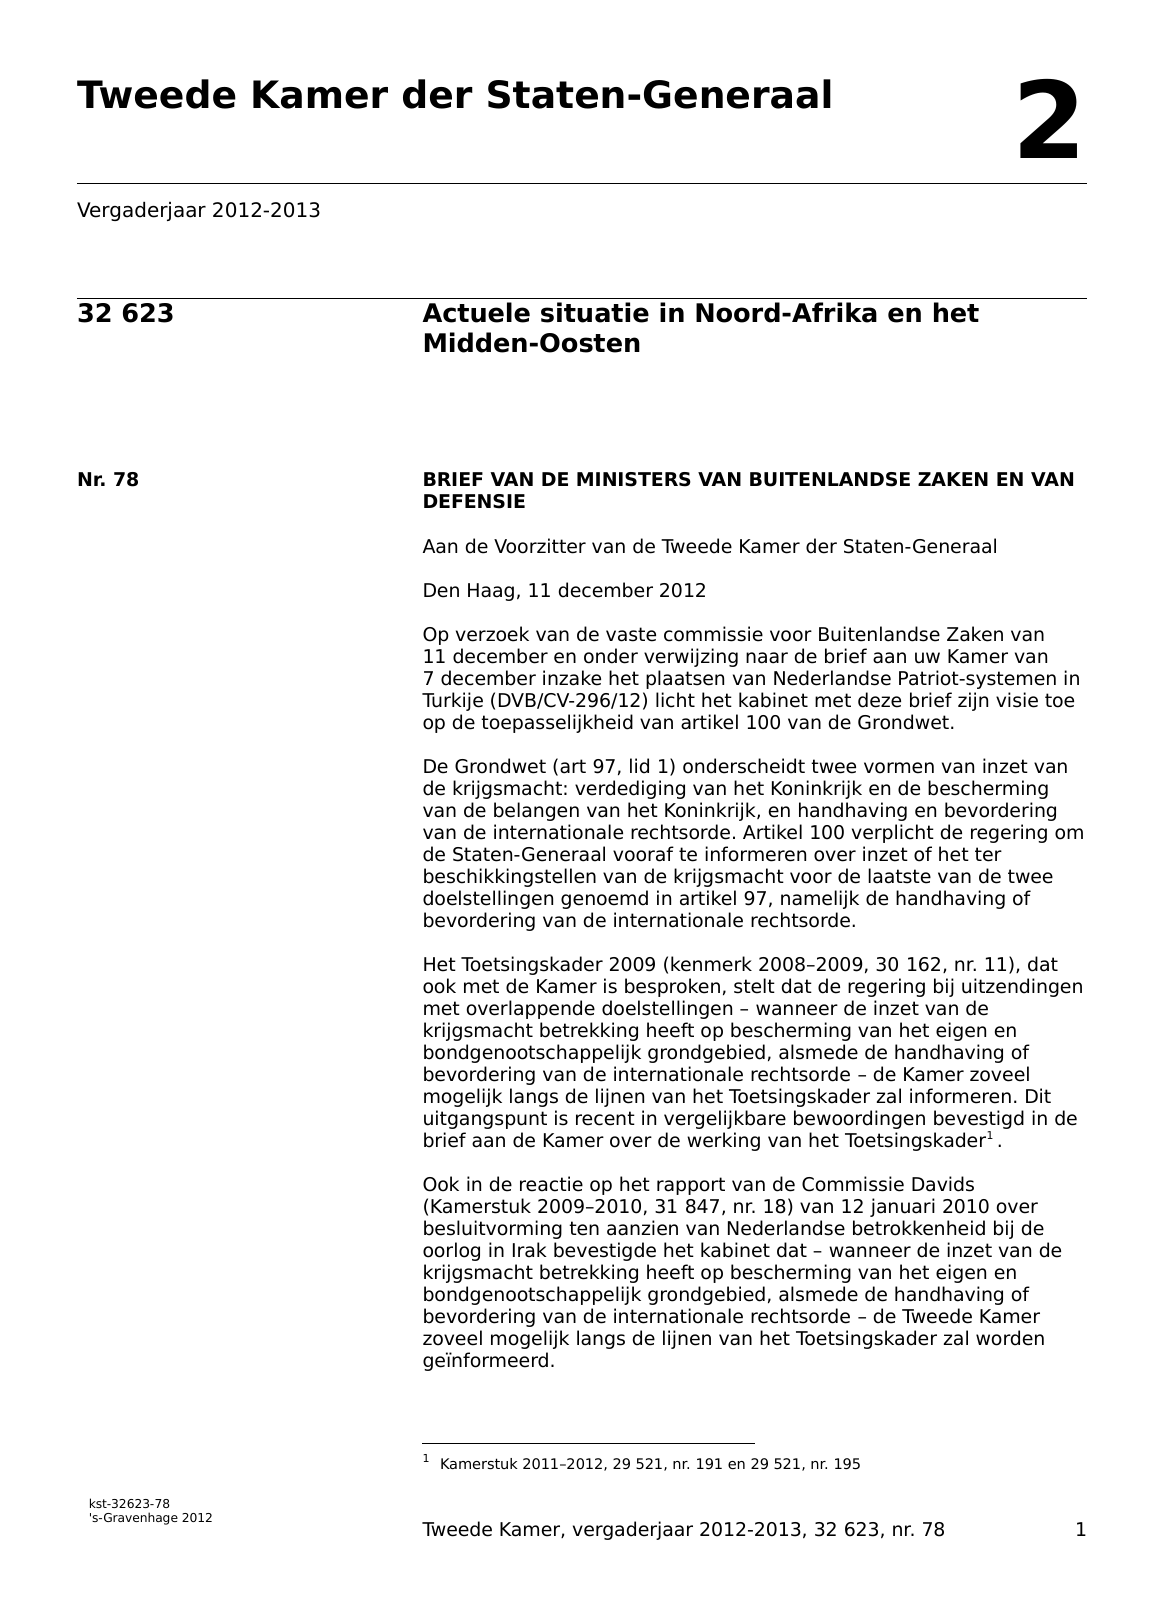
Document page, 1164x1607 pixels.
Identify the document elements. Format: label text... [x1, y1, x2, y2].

text De Grondwet (art 97, lid 1) onderscheidt twee vormen van inzet van de krijgsmacht: verdediging van het Koninkrijk en de bescherming van de belangen van het Koninkrijk, en handhaving en bevordering van de internationale rechtsorde. Artikel 100 verplicht de regering om de Staten-Generaal vooraf te informeren over inzet of het ter beschikkingstellen van de krijgsmacht voor de laatste van de twee doelstellingen genoemd in artikel 97, namelijk de handhaving of bevordering van de internationale rechtsorde. [422, 756, 1087, 932]
text 's-Gravenhage 2012 [88, 1511, 323, 1525]
text kst-32623-78 [88, 1497, 323, 1511]
text Op verzoek van de vaste commissie voor Buitenlandse Zaken van 11 december en onder verwijzing naar de brief aan uw Kamer van 7 december inzake het plaatsen van Nederlandse Patriot-systemen in Turkije (DVB/CV-296/12) licht het kabinet met deze brief zijn visie toe op de toepasselijkheid van artikel 100 van de Grondwet. [422, 624, 1087, 734]
table_cell Vergaderjaar 2012-2013 [77, 184, 1087, 298]
subtitle Nr. 78 BRIEF VAN DE MINISTERS VAN BUITENLANDSE ZAKEN EN VAN DEFENSIE [77, 469, 1087, 513]
text Den Haag, 11 december 2012 [422, 580, 1087, 602]
subtitle 32 623 Actuele situatie in Noord-Afrika en het Midden-Oosten [77, 299, 1087, 358]
text Het Toetsingskader 2009 (kenmerk 2008–2009, 30 162, nr. 11), dat ook met de Kamer is besproken, stelt dat de regering bij uitzendingen met overlappende doelstellingen – wanneer de inzet van de krijgsmacht betrekking heeft op bescherming van het eigen en bondgenootschappelijk grondgebied, alsmede de handhaving of bevordering van de internationale rechtsorde – de Kamer zoveel mogelijk langs de lijnen van het Toetsingskader zal informeren. Dit uitgangspunt is recent in vergelijkbare bewoordingen bevestigd in de brief aan de Kamer over de werking van het Toetsingskader. [422, 954, 1087, 1152]
table_header Tweede Kamer der Staten-Generaal [77, 59, 886, 183]
text Aan de Voorzitter van de Tweede Kamer der Staten-Generaal [422, 536, 1087, 557]
table_header 2 [886, 59, 1087, 183]
text Kamerstuk 2011–2012, 29 521, nr. 191 en 29 521, nr. 195 [422, 1452, 1087, 1474]
text Ook in de reactie op het rapport van de Commissie Davids (Kamerstuk 2009–2010, 31 847, nr. 18) van 12 januari 2010 over besluitvorming ten aanzien van Nederlandse betrokkenheid bij de oorlog in Irak bevestigde het kabinet dat – wanneer de inzet van de krijgsmacht betrekking heeft op bescherming van het eigen en bondgenootschappelijk grondgebied, alsmede de handhaving of bevordering van de internationale rechtsorde – de Tweede Kamer zoveel mogelijk langs de lijnen van het Toetsingskader zal worden geïnformeerd. [422, 1174, 1087, 1372]
